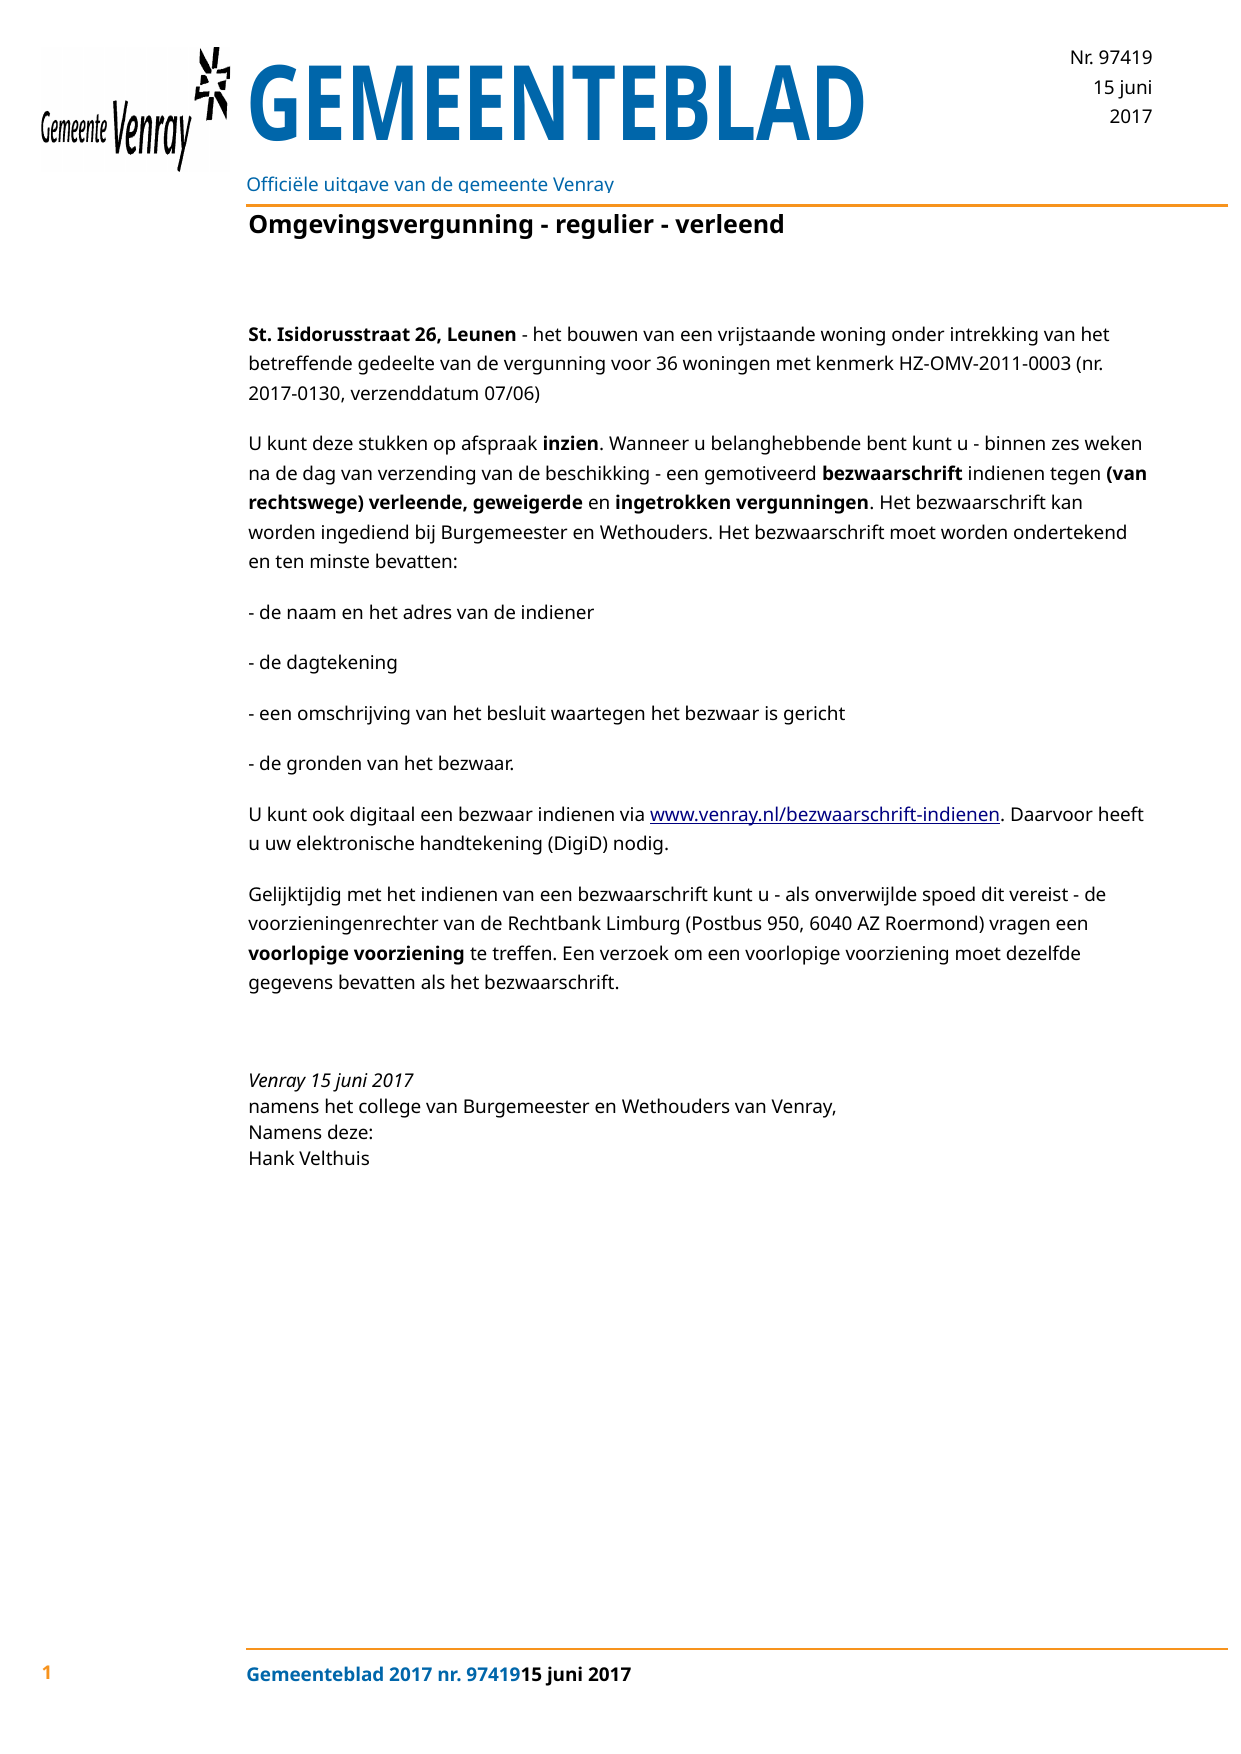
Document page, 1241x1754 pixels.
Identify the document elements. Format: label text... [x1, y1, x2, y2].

text St. Isidorusstraat 26, Leunen - het bouwen van een vrijstaande woning onder intrekking van het betreffende gedeelte van de vergunning voor 36 woningen met kenmerk HZ-OMV-2011-0003 (nr. 2017-0130, verzenddatum 07/06) [248, 321, 1152, 406]
text - de dagtekening [248, 649, 1152, 675]
picture [41, 47, 231, 172]
text U kunt ook digitaal een bezwaar indienen via www.venray.nl/bezwaarschrift-indienen. Daarvoor heeft u uw elektronische handtekening (DigiD) nodig. [248, 801, 1152, 856]
text - de naam en het adres van de indiener [248, 599, 1152, 625]
text - de gronden van het bezwaar. [248, 750, 1152, 776]
text namens het college van Burgemeester en Wethouders van Venray, [248, 1093, 1152, 1119]
text Omgevingsvergunning - regulier - verleend [248, 207, 1152, 241]
text - een omschrijving van het besluit waartegen het bezwaar is gericht [248, 700, 1152, 726]
text Namens deze: [248, 1119, 1152, 1145]
text Hank Velthuis [248, 1145, 1152, 1171]
text U kunt deze stukken op afspraak inzien. Wanneer u belanghebbende bent kunt u - binnen zes weken na de dag van verzending van de beschikking - een gemotiveerd bezwaarschrift indienen tegen (van rechtswege) verleende, geweigerde en ingetrokken vergunningen. Het bezwaarschrift kan worden ingediend bij Burgemeester en Wethouders. Het bezwaarschrift moet worden ondertekend en ten minste bevatten: [248, 430, 1152, 574]
text Venray 15 juni 2017 [248, 1068, 1152, 1093]
text Gelijktijdig met het indienen van een bezwaarschrift kunt u - als onverwijlde spoed dit vereist - de voorzieningenrechter van de Rechtbank Limburg (Postbus 950, 6040 AZ Roermond) vragen een voorlopige voorziening te treffen. Een verzoek om een voorlopige voorziening moet dezelfde gegevens bevatten als het bezwaarschrift. [248, 881, 1152, 995]
